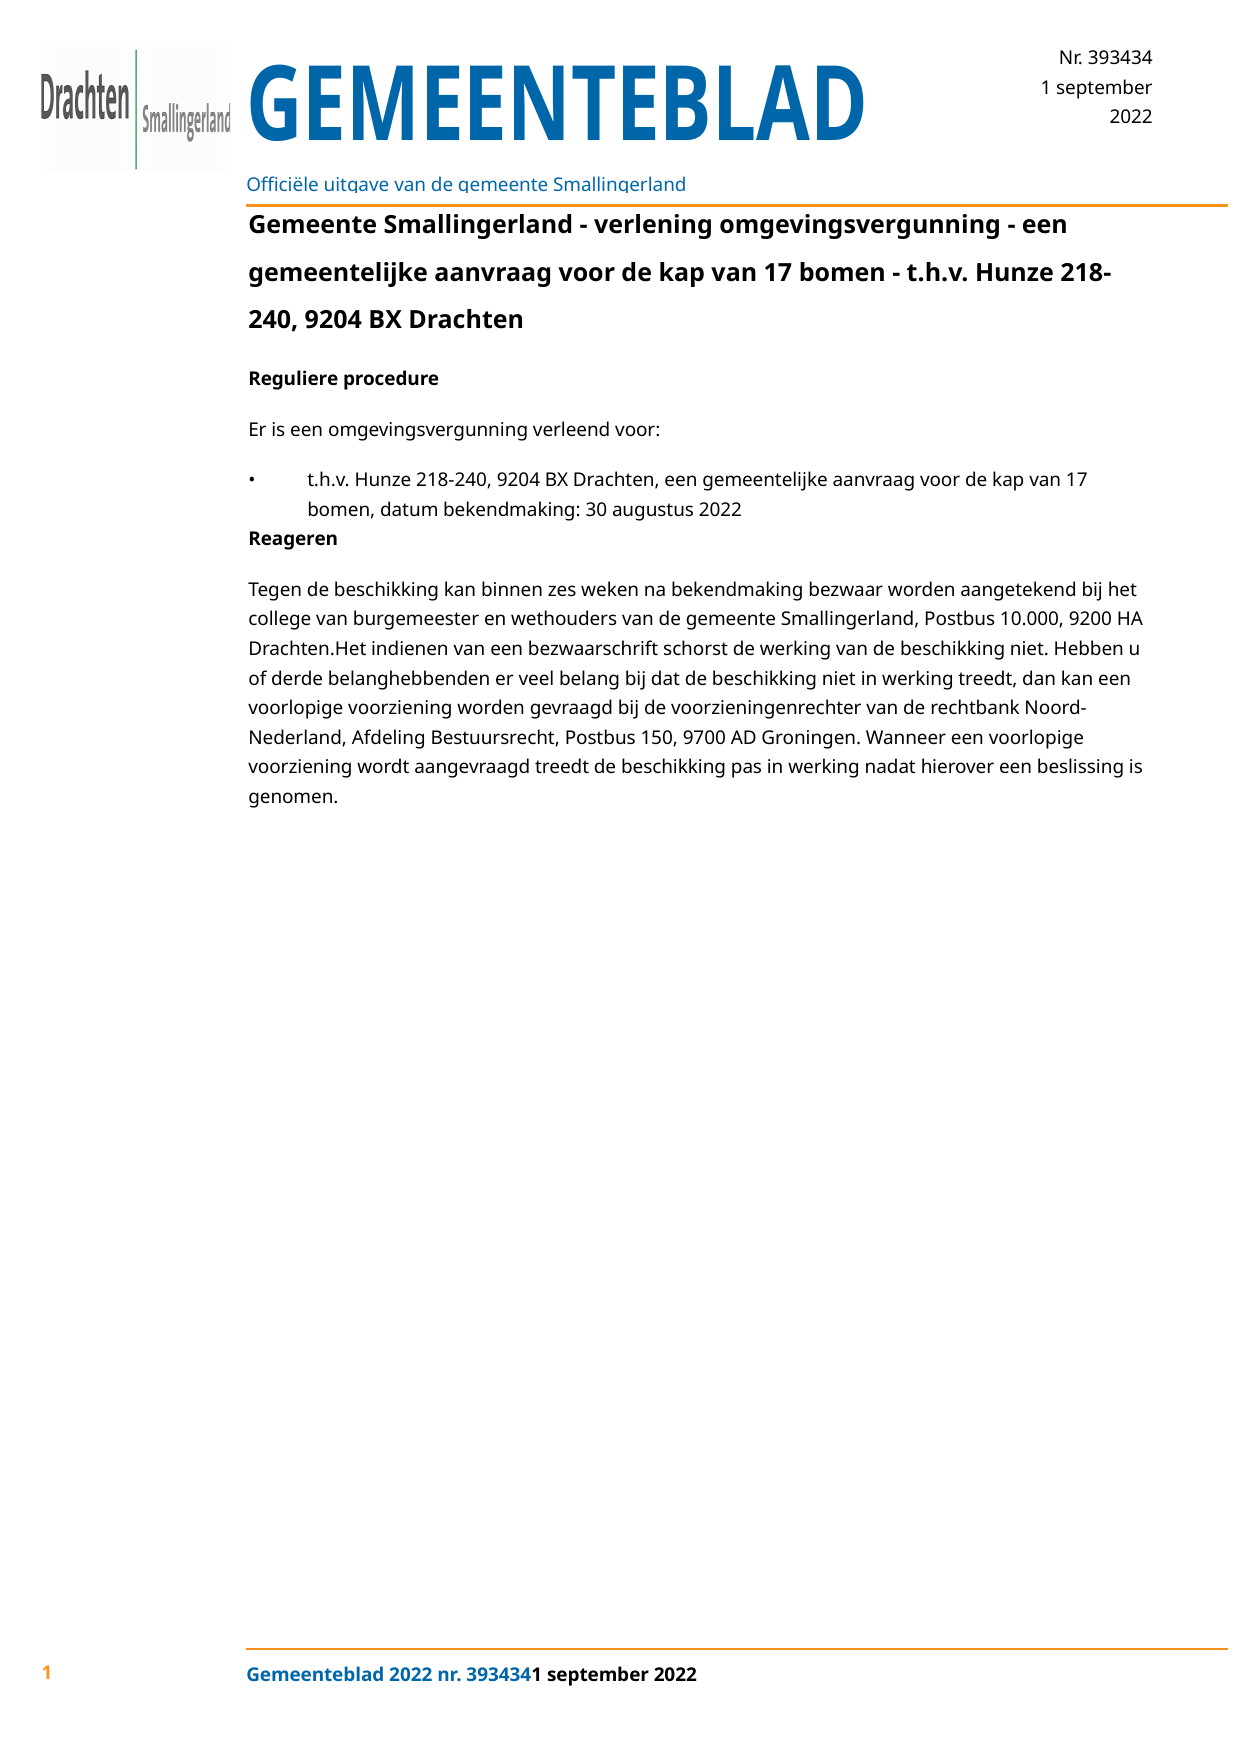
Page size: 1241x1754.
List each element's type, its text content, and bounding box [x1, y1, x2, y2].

text Gemeente Smallingerland - verlening omgevingsvergunning - een gemeentelijke aanvraag voor de kap van 17 bomen - t.h.v. Hunze 218-240, 9204 BX Drachten [248, 207, 1152, 336]
text Tegen de beschikking kan binnen zes weken na bekendmaking bezwaar worden aangetekend bij het college van burgemeester en wethouders van de gemeente Smallingerland, Postbus 10.000, 9200 HA Drachten.Het indienen van een bezwaarschrift schorst de werking van de beschikking niet. Hebben u of derde belanghebbenden er veel belang bij dat de beschikking niet in werking treedt, dan kan een voorlopige voorziening worden gevraagd bij de voorzieningenrechter van de rechtbank Noord-Nederland, Afdeling Bestuursrecht, Postbus 150, 9700 AD Groningen. Wanneer een voorlopige voorziening wordt aangevraagd treedt de beschikking pas in werking nadat hierover een beslissing is genomen. [248, 576, 1152, 809]
list t.h.v. Hunze 218-240, 9204 BX Drachten, een gemeentelijke aanvraag voor de kap van 17 bomen, datum bekendmaking: 30 augustus 2022 [248, 466, 1152, 522]
picture [41, 47, 231, 172]
text Er is een omgevingsvergunning verleend voor: [248, 416, 1152, 442]
text Reageren [248, 526, 1152, 551]
text Reguliere procedure [248, 366, 1152, 391]
